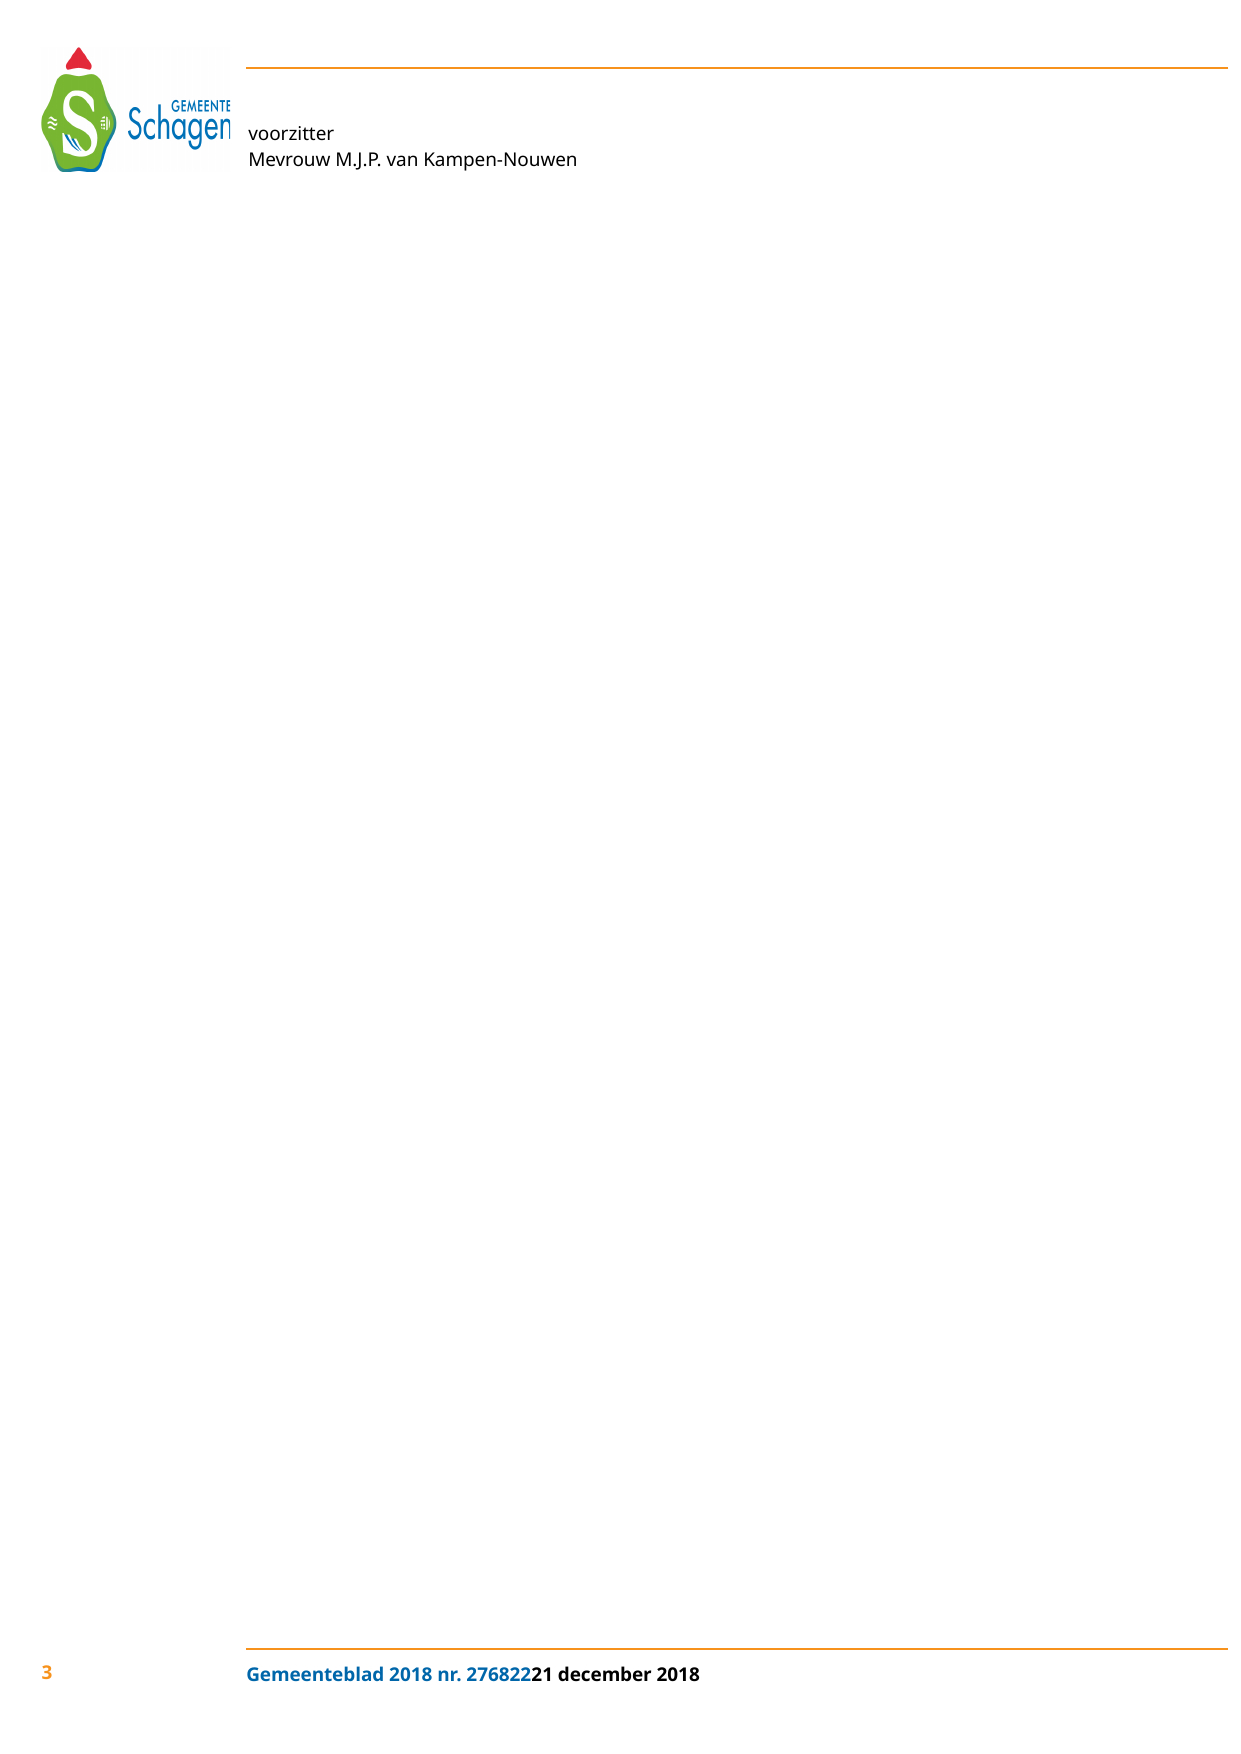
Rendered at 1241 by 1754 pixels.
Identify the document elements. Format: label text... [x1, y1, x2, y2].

text Mevrouw M.J.P. van Kampen-Nouwen [248, 146, 1152, 172]
picture [41, 47, 231, 172]
text voorzitter [248, 121, 1152, 146]
